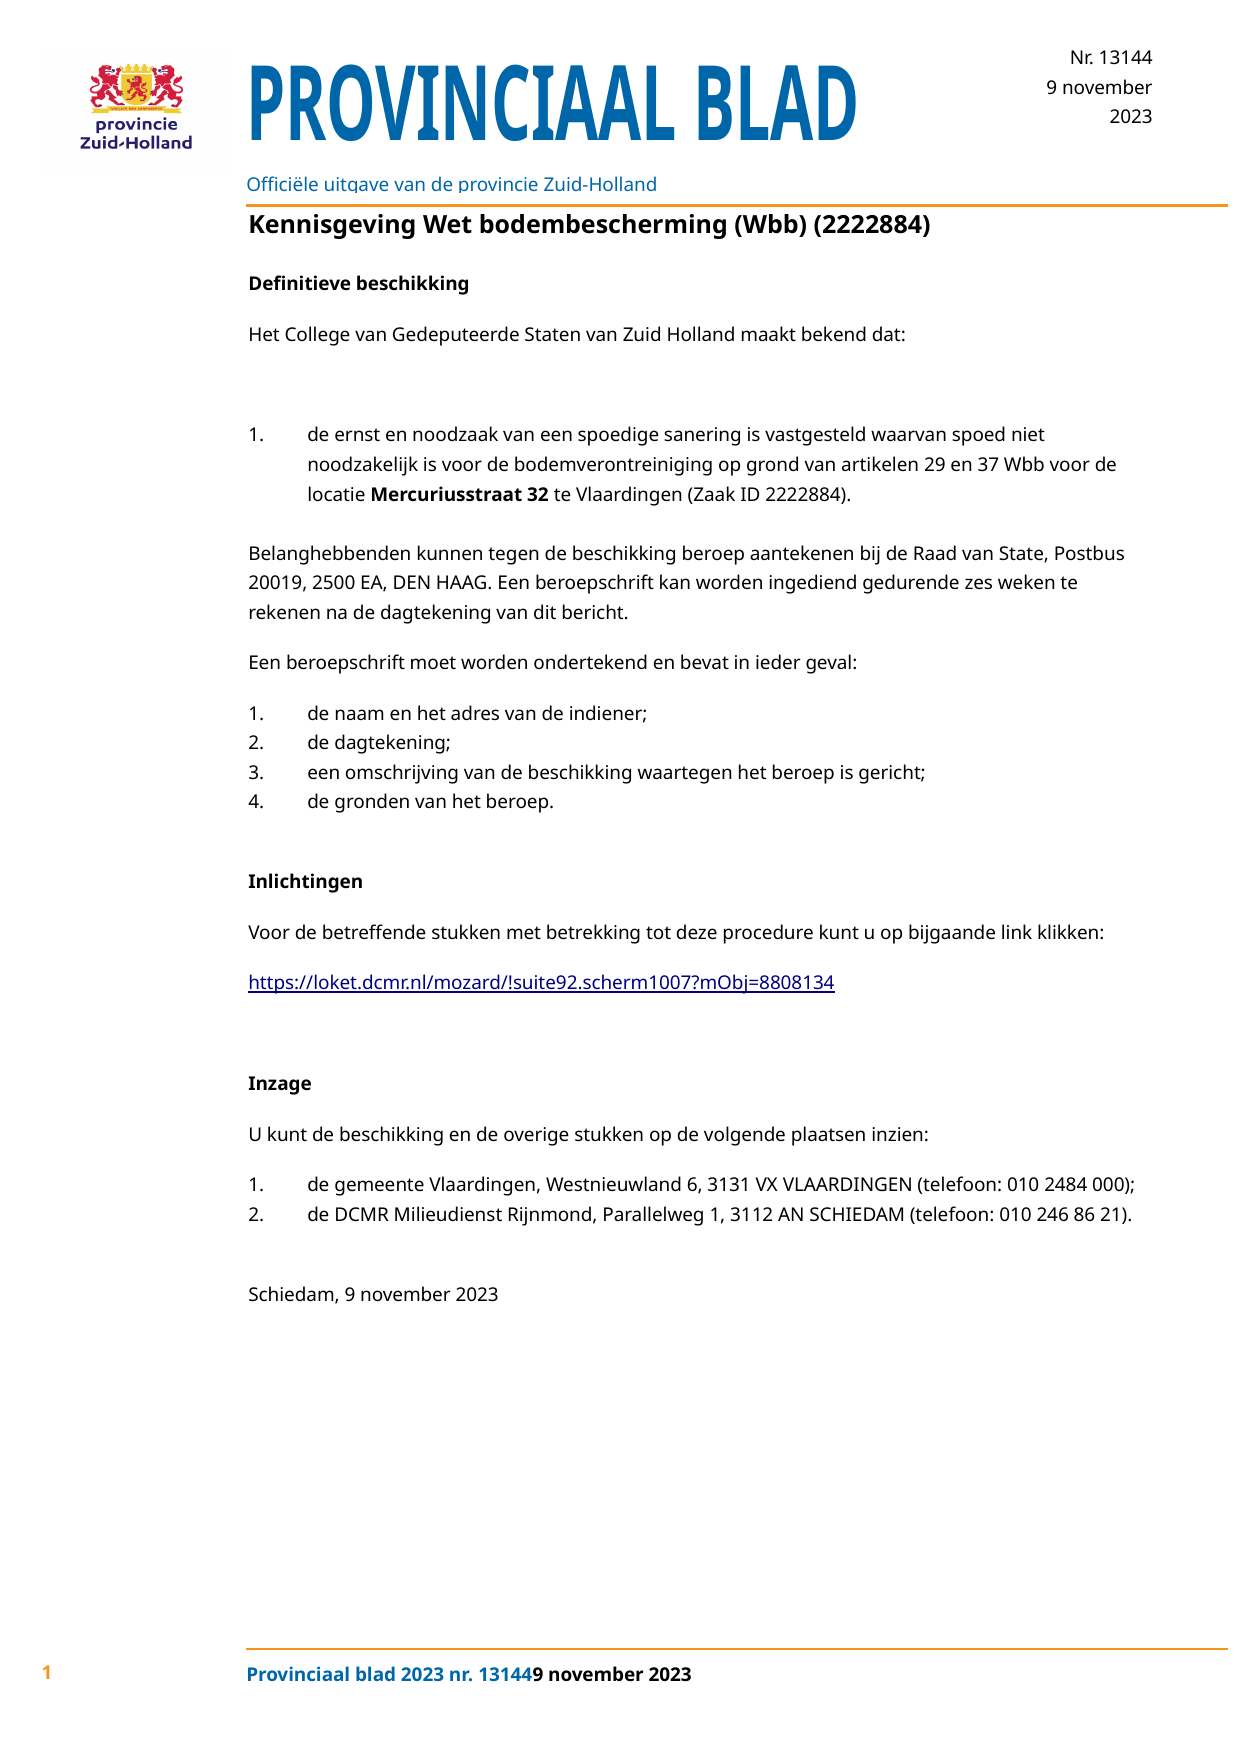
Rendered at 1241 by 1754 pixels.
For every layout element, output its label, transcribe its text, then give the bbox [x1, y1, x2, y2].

text U kunt de beschikking en de overige stukken op de volgende plaatsen inzien: [248, 1121, 1152, 1146]
list de dagtekening; [248, 729, 1152, 755]
list de gronden van het beroep. [248, 789, 1152, 814]
text Voor de betreffende stukken met betrekking tot deze procedure kunt u op bijgaande link klikken: [248, 919, 1152, 945]
list de gemeente Vlaardingen, Westnieuwland 6, 3131 VX VLAARDINGEN (telefoon: 010 2484 000); [248, 1171, 1152, 1197]
text Kennisgeving Wet bodembescherming (Wbb) (2222884) [248, 207, 1152, 241]
list de ernst en noodzaak van een spoedige sanering is vastgesteld waarvan spoed niet noodzakelijk is voor de bodemverontreiniging op grond van artikelen 29 en 37 Wbb voor de locatie Mercuriusstraat 32 te Vlaardingen (Zaak ID 2222884). [248, 422, 1152, 506]
text Belanghebbenden kunnen tegen de beschikking beroep aantekenen bij de Raad van State, Postbus 20019, 2500 EA, DEN HAAG. Een beroepschrift kan worden ingediend gedurende zes weken te rekenen na de dagtekening van dit bericht. [248, 540, 1152, 625]
list de DCMR Milieudienst Rijnmond, Parallelweg 1, 3112 AN SCHIEDAM (telefoon: 010 246 86 21). [248, 1201, 1152, 1226]
text Definitieve beschikking [248, 270, 1152, 296]
text Een beroepschrift moet worden ondertekend en bevat in ieder geval: [248, 649, 1152, 675]
list de naam en het adres van de indiener; [248, 700, 1152, 726]
text Inzage [248, 1070, 1152, 1096]
text https://loket.dcmr.nl/mozard/!suite92.scherm1007?mObj=8808134 [248, 969, 1152, 995]
picture [41, 47, 231, 172]
text Schiedam, 9 november 2023 [248, 1281, 1152, 1306]
text Het College van Gedeputeerde Staten van Zuid Holland maakt bekend dat: [248, 321, 1152, 346]
text Inlichtingen [248, 869, 1152, 894]
list een omschrijving van de beschikking waartegen het beroep is gericht; [248, 759, 1152, 785]
